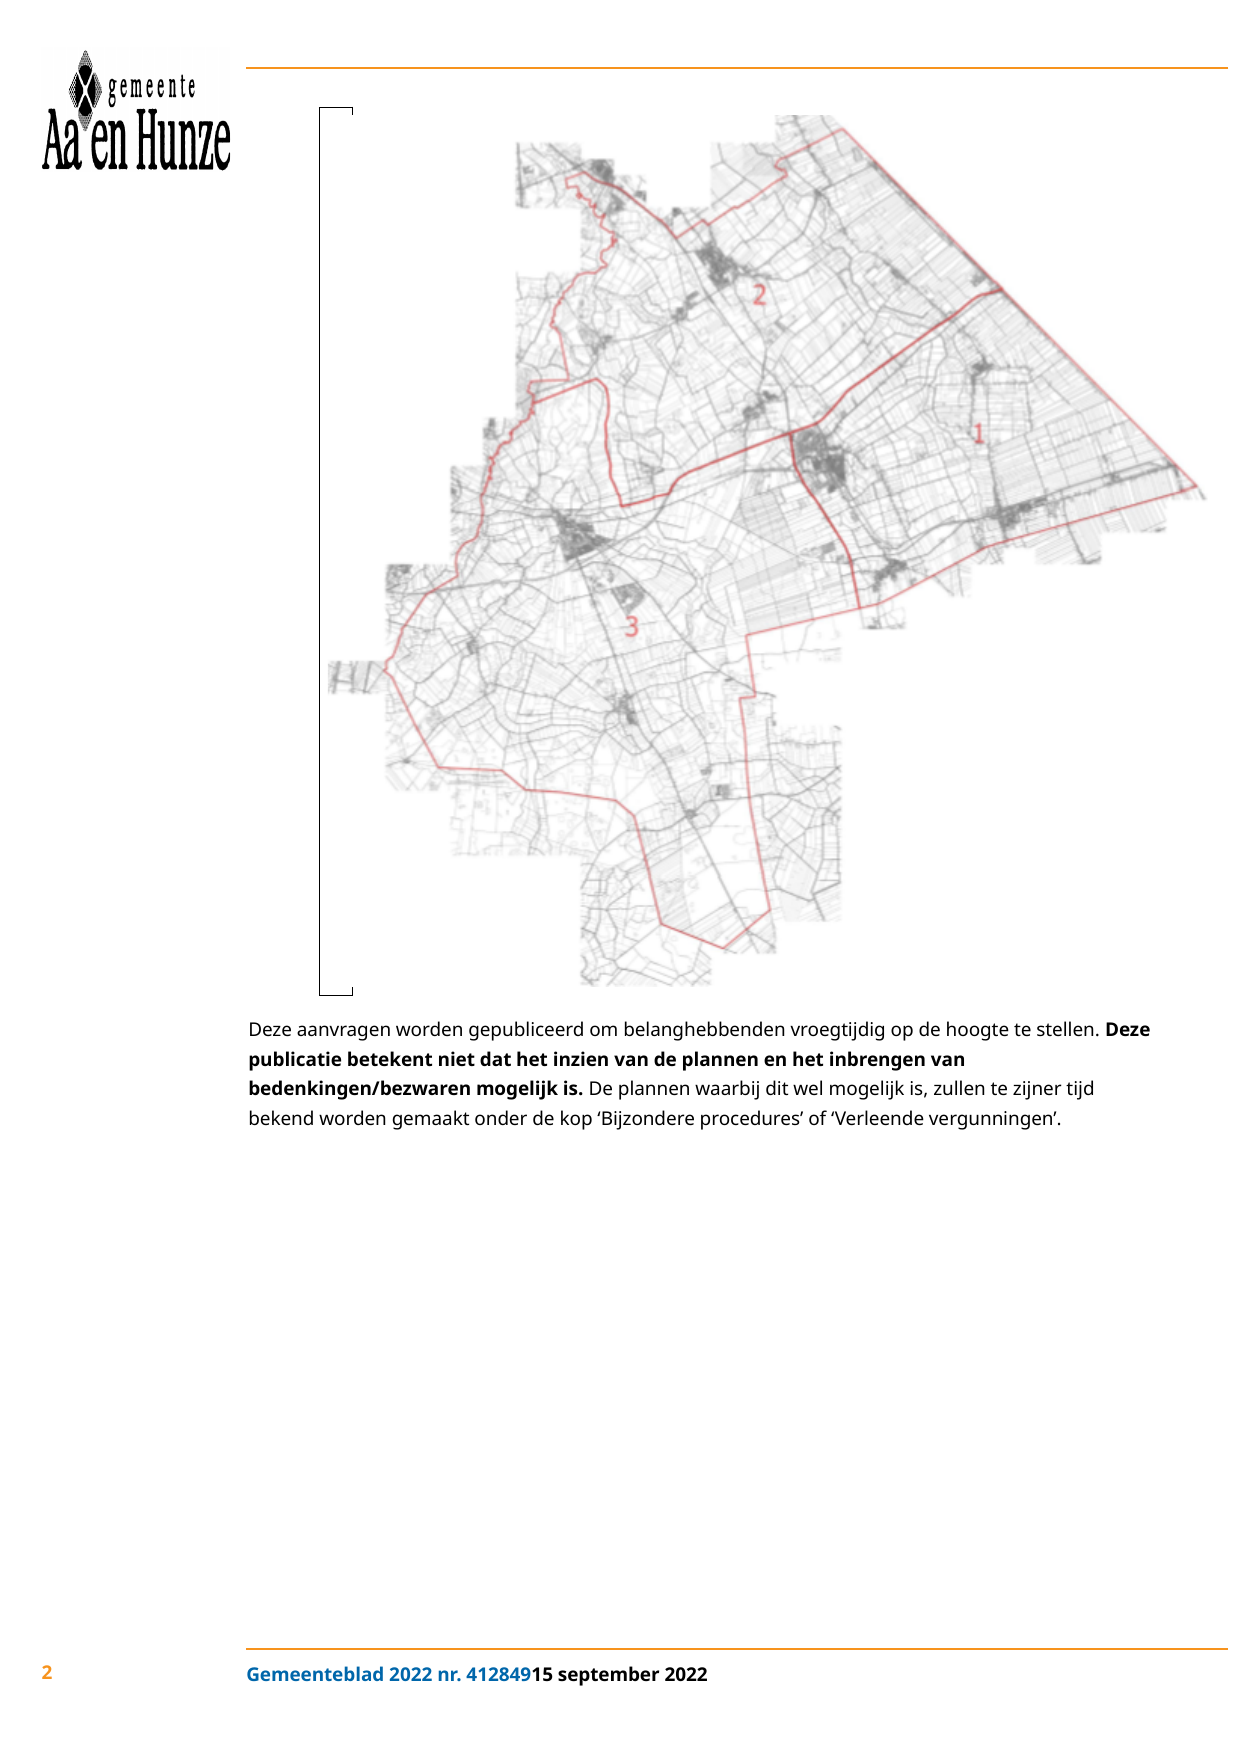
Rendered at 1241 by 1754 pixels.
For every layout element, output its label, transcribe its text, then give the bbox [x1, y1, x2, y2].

text Deze aanvragen worden gepubliceerd om belanghebbenden vroegtijdig op de hoogte te stellen. Deze publicatie betekent niet dat het inzien van de plannen en het inbrengen van bedenkingen/bezwaren mogelijk is. De plannen waarbij dit wel mogelijk is, zullen te zijner tijd bekend worden gemaakt onder de kop ‘Bijzondere procedures’ of ‘Verleende vergunningen’. [248, 1016, 1152, 1131]
picture [41, 47, 231, 172]
picture [327, 115, 1214, 987]
